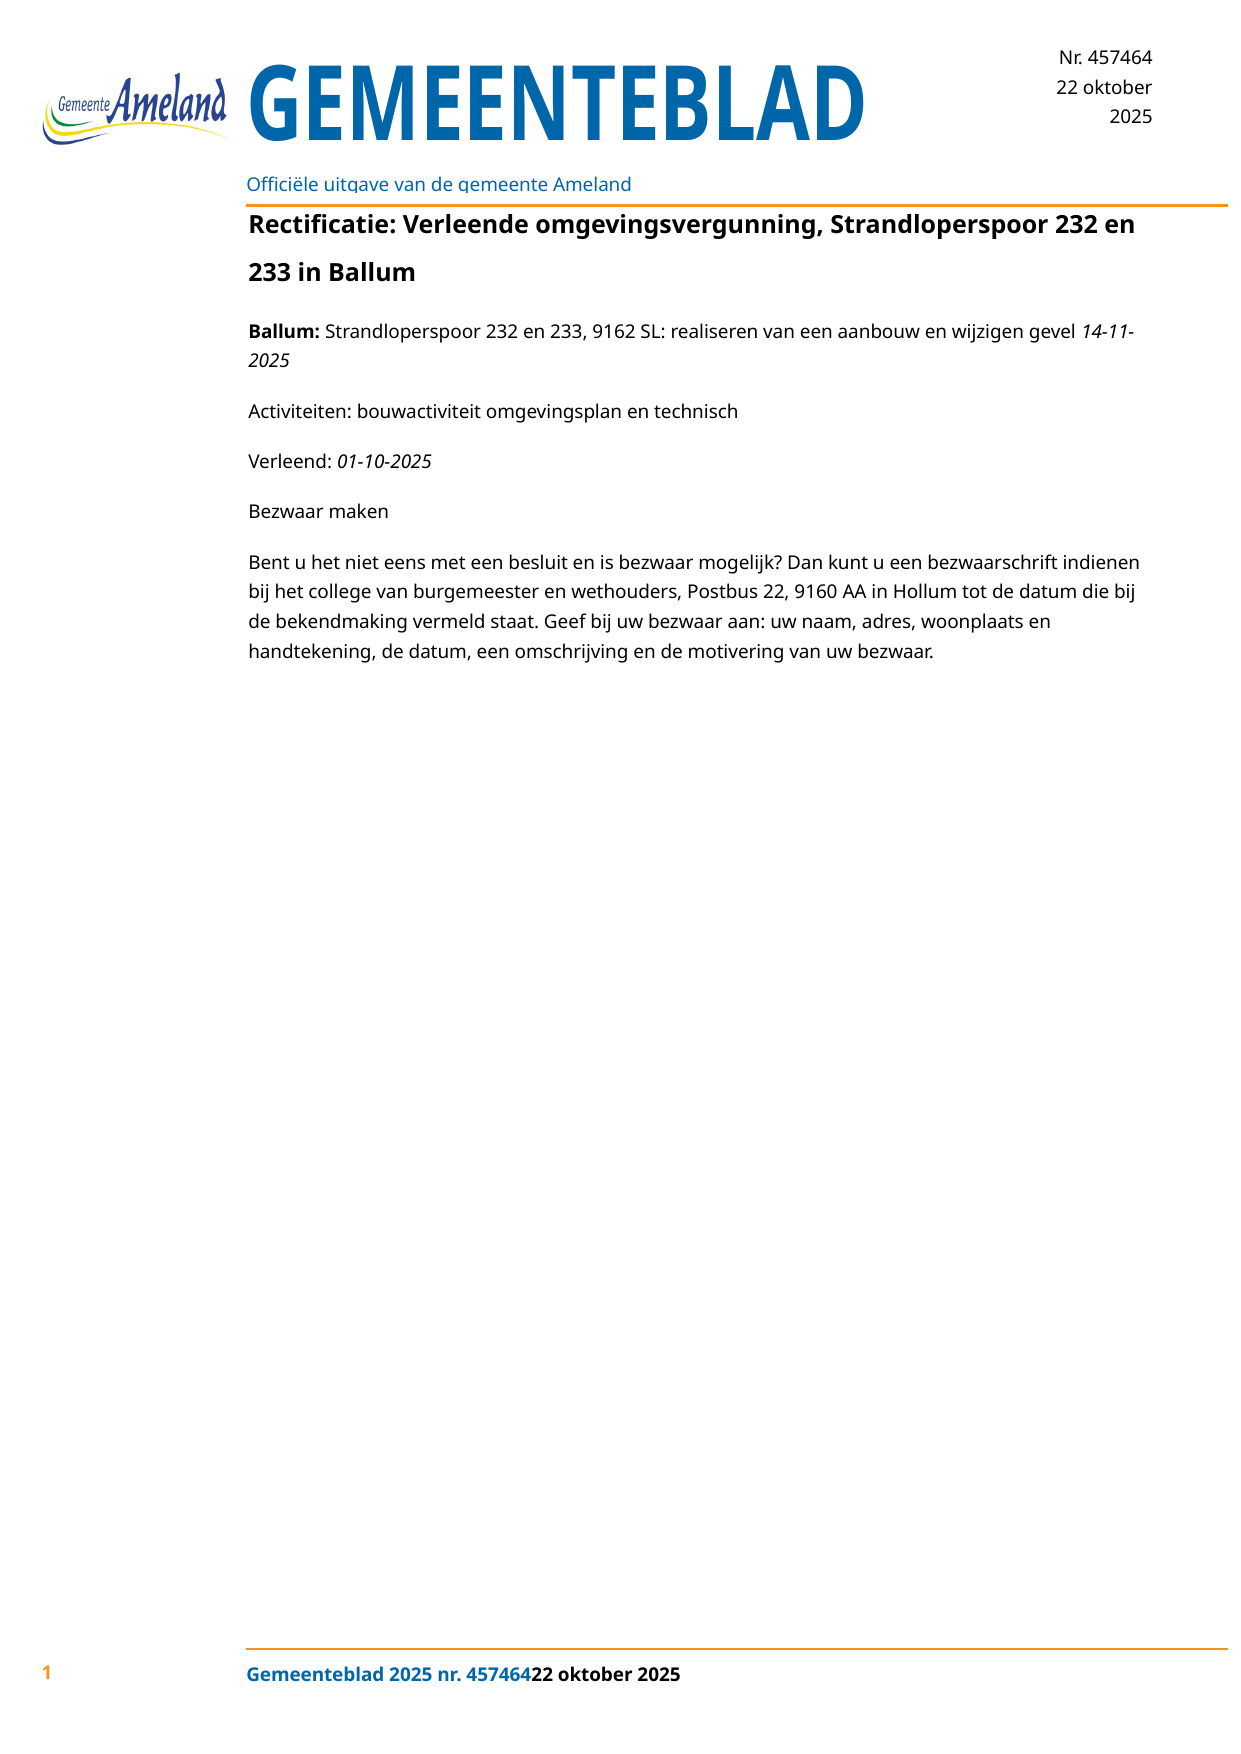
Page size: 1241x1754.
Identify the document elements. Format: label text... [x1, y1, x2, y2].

text Bezwaar maken [248, 499, 1152, 524]
text Activiteiten: bouwactiviteit omgevingsplan en technisch [248, 398, 1152, 424]
text Bent u het niet eens met een besluit en is bezwaar mogelijk? Dan kunt u een bezwaarschrift indienen bij het college van burgemeester en wethouders, Postbus 22, 9160 AA in Hollum tot de datum die bij de bekendmaking vermeld staat. Geef bij uw bezwaar aan: uw naam, adres, woonplaats en handtekening, de datum, een omschrijving en de motivering van uw bezwaar. [248, 549, 1152, 664]
text Verleend: 01-10-2025 [248, 448, 1152, 474]
text Rectificatie: Verleende omgevingsvergunning, Strandloperspoor 232 en 233 in Ballum [248, 207, 1152, 288]
text Ballum: Strandloperspoor 232 en 233, 9162 SL: realiseren van een aanbouw en wijzigen gevel 14-11-2025 [248, 318, 1152, 373]
picture [41, 47, 231, 172]
